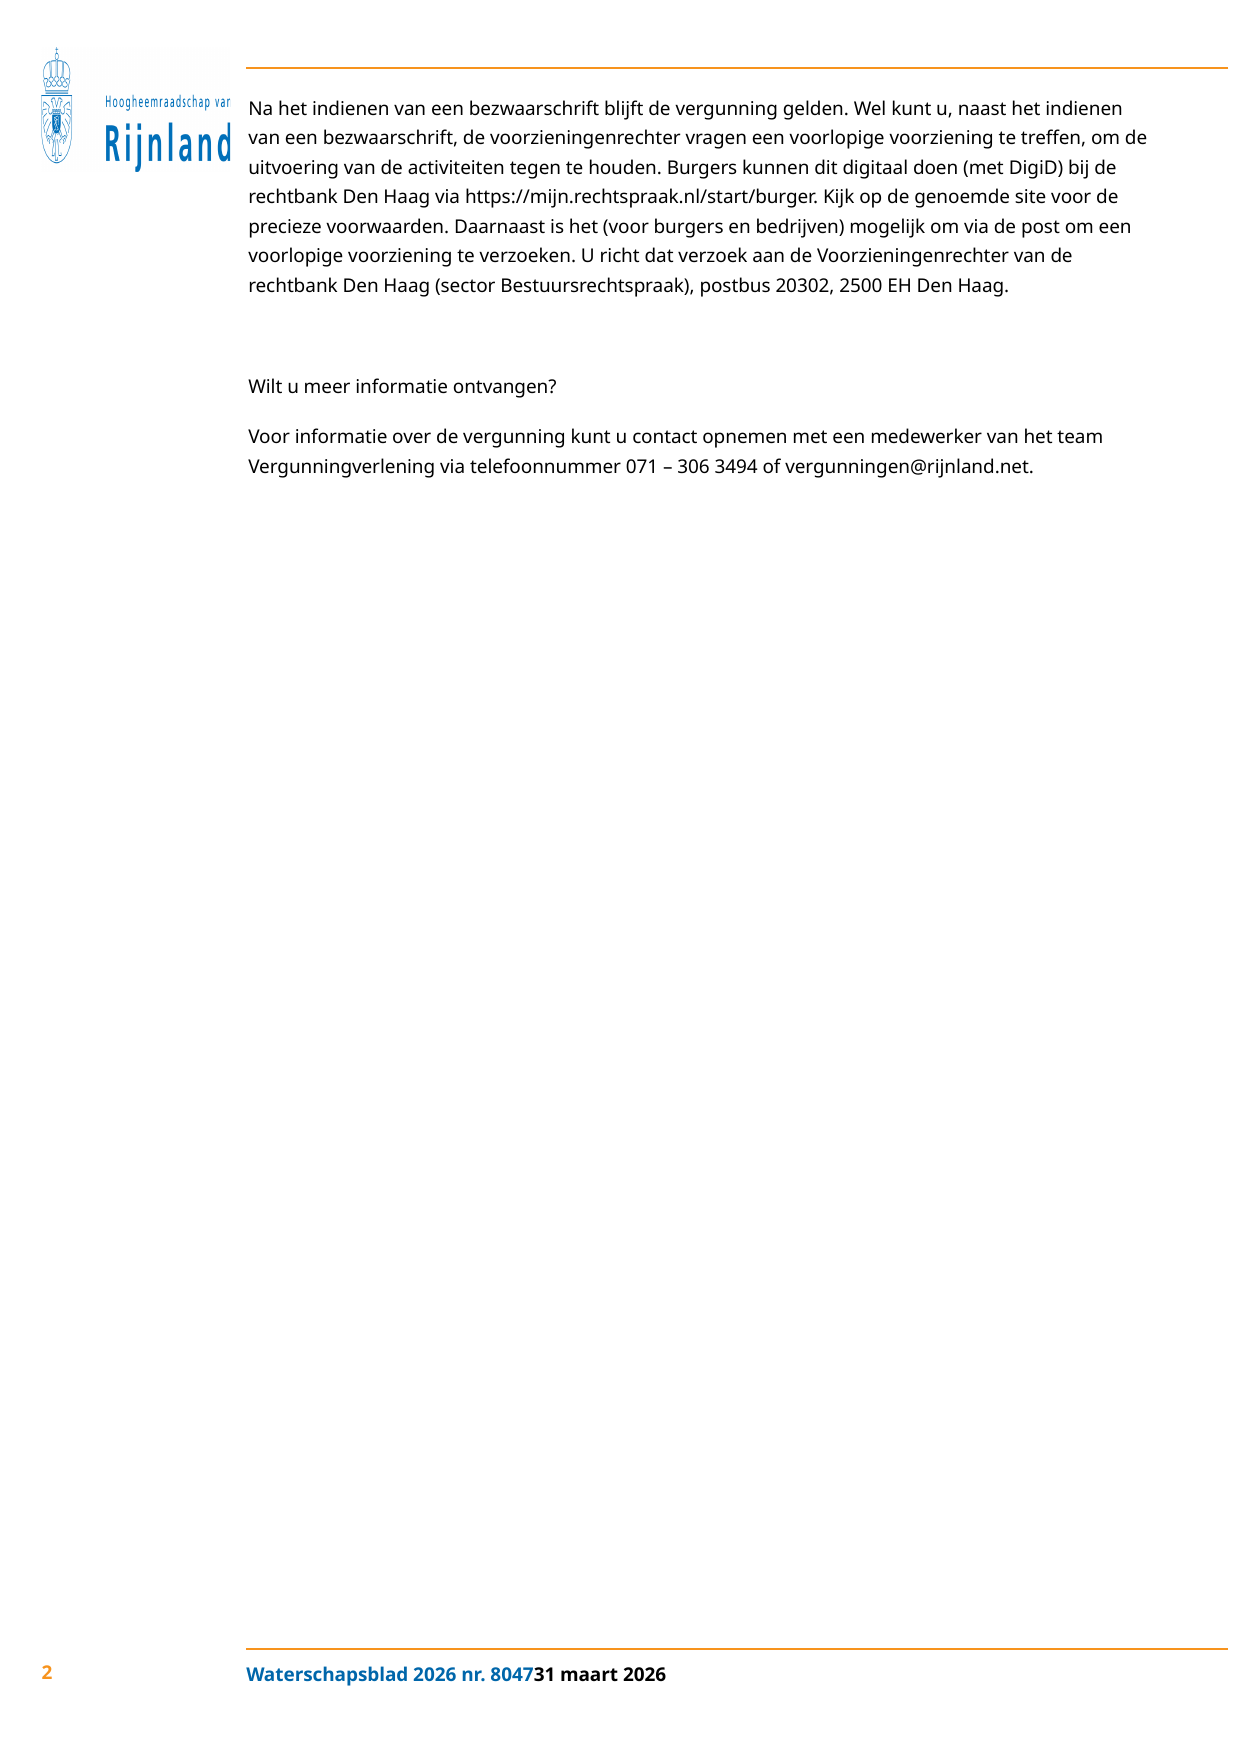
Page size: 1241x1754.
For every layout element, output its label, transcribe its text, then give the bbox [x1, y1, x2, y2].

text Na het indienen van een bezwaarschrift blijft de vergunning gelden. Wel kunt u, naast het indienen van een bezwaarschrift, de voorzieningenrechter vragen een voorlopige voorziening te treffen, om de uitvoering van de activiteiten tegen te houden. Burgers kunnen dit digitaal doen (met DigiD) bij de rechtbank Den Haag via https://mijn.rechtspraak.nl/start/burger. Kijk op de genoemde site voor de precieze voorwaarden. Daarnaast is het (voor burgers en bedrijven) mogelijk om via de post om een voorlopige voorziening te verzoeken. U richt dat verzoek aan de Voorzieningenrechter van de rechtbank Den Haag (sector Bestuursrechtspraak), postbus 20302, 2500 EH Den Haag. [248, 95, 1152, 298]
picture [41, 47, 231, 172]
text Wilt u meer informatie ontvangen? [248, 373, 1152, 399]
text Voor informatie over de vergunning kunt u contact opnemen met een medewerker van het team Vergunningverlening via telefoonnummer 071 – 306 3494 of vergunningen@rijnland.net. [248, 423, 1152, 479]
